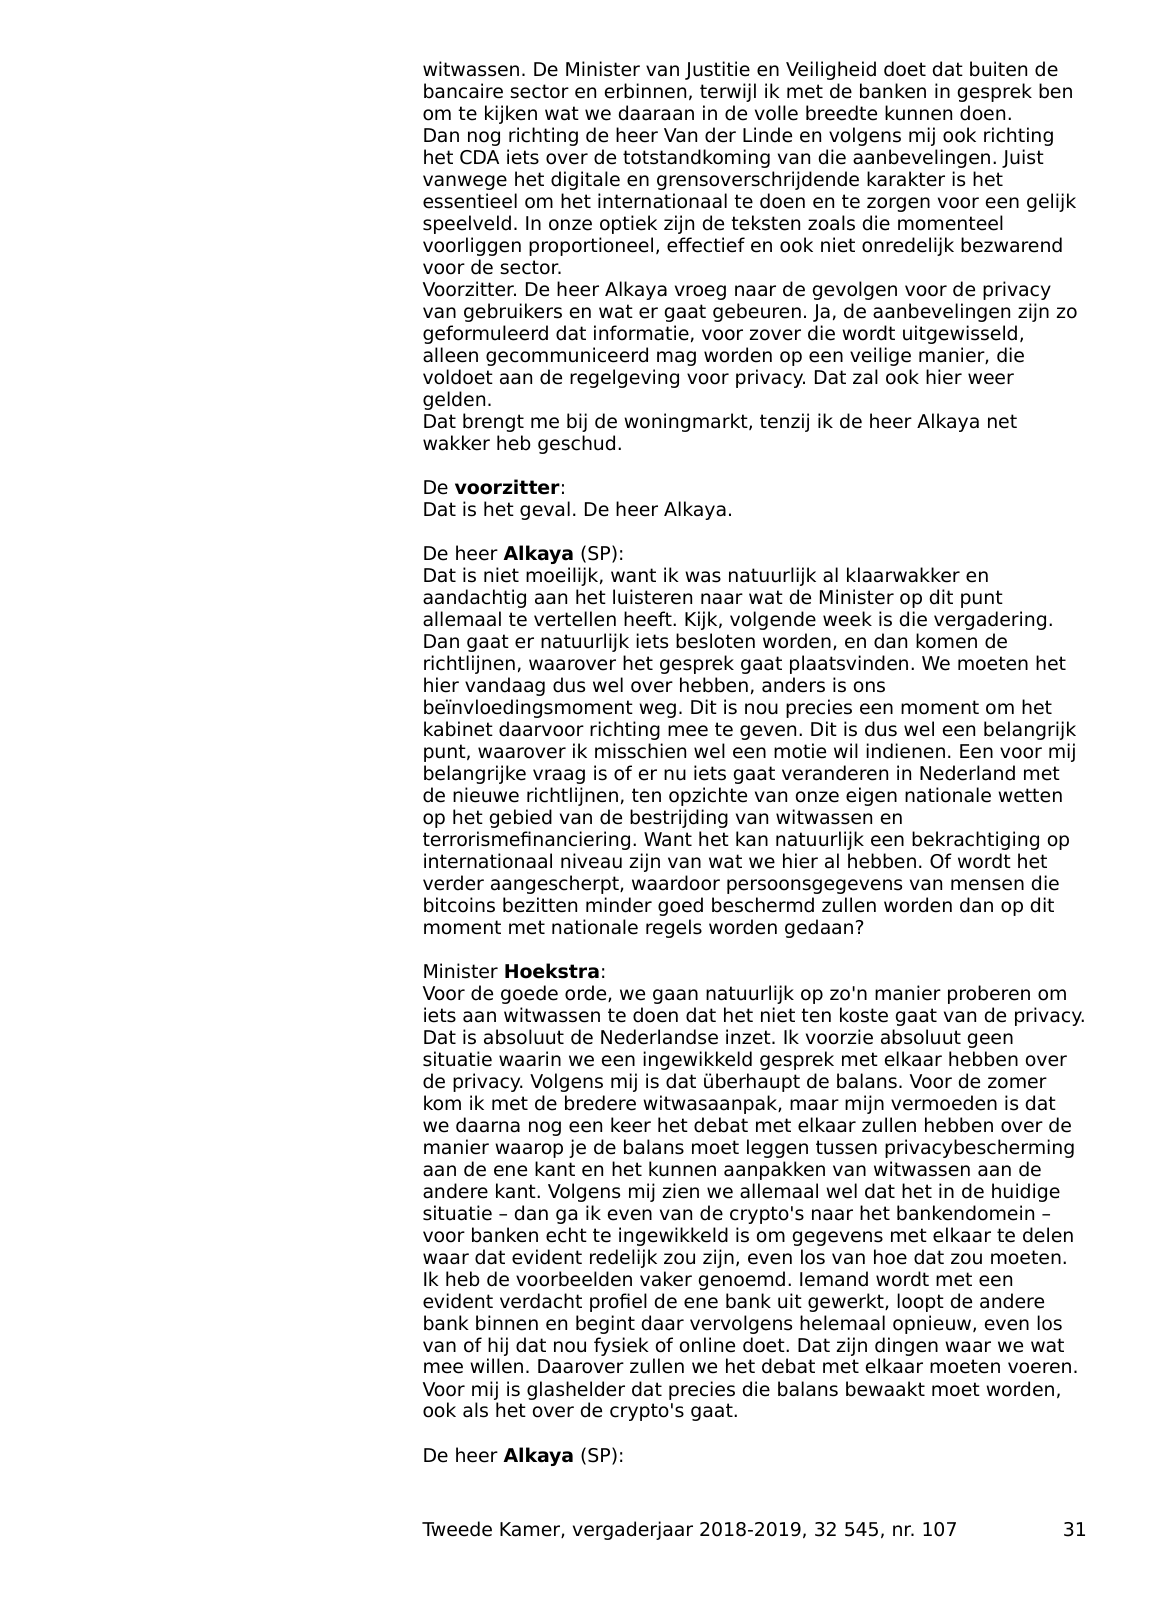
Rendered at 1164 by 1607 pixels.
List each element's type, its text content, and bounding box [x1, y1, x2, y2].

text Voorzitter. De heer Alkaya vroeg naar de gevolgen voor de privacy van gebruikers en wat er gaat gebeuren. Ja, de aanbevelingen zijn zo geformuleerd dat informatie, voor zover die wordt uitgewisseld, alleen gecommuniceerd mag worden op een veilige manier, die voldoet aan de regelgeving voor privacy. Dat zal ook hier weer gelden. [422, 279, 1087, 411]
text Dat brengt me bij de woningmarkt, tenzij ik de heer Alkaya net wakker heb geschud. [422, 411, 1087, 455]
text De voorzitter: [422, 477, 1087, 499]
text Dan nog richting de heer Van der Linde en volgens mij ook richting het CDA iets over de totstandkoming van die aanbevelingen. Juist vanwege het digitale en grensoverschrijdende karakter is het essentieel om het internationaal te doen en te zorgen voor een gelijk speelveld. In onze optiek zijn de teksten zoals die momenteel voorliggen proportioneel, effectief en ook niet onredelijk bezwarend voor de sector. [422, 125, 1087, 279]
text Dat is het geval. De heer Alkaya. [422, 499, 1087, 521]
text De heer Alkaya (SP): [422, 543, 1087, 565]
text witwassen. De Minister van Justitie en Veiligheid doet dat buiten de bancaire sector en erbinnen, terwijl ik met de banken in gesprek ben om te kijken wat we daaraan in de volle breedte kunnen doen. [422, 59, 1087, 125]
text De heer Alkaya (SP): [422, 1444, 1087, 1467]
text Minister Hoekstra: [422, 961, 1087, 983]
text Voor de goede orde, we gaan natuurlijk op zo'n manier proberen om iets aan witwassen te doen dat het niet ten koste gaat van de privacy. Dat is absoluut de Nederlandse inzet. Ik voorzie absoluut geen situatie waarin we een ingewikkeld gesprek met elkaar hebben over de privacy. Volgens mij is dat überhaupt de balans. Voor de zomer kom ik met de bredere witwasaanpak, maar mijn vermoeden is dat we daarna nog een keer het debat met elkaar zullen hebben over de manier waarop je de balans moet leggen tussen privacybescherming aan de ene kant en het kunnen aanpakken van witwassen aan de andere kant. Volgens mij zien we allemaal wel dat het in de huidige situatie – dan ga ik even van de crypto's naar het bankendomein – voor banken echt te ingewikkeld is om gegevens met elkaar te delen waar dat evident redelijk zou zijn, even los van hoe dat zou moeten. Ik heb de voorbeelden vaker genoemd. Iemand wordt met een evident verdacht profiel de ene bank uit gewerkt, loopt de andere bank binnen en begint daar vervolgens helemaal opnieuw, even los van of hij dat nou fysiek of online doet. Dat zijn dingen waar we wat mee willen. Daarover zullen we het debat met elkaar moeten voeren. Voor mij is glashelder dat precies die balans bewaakt moet worden, ook als het over de crypto's gaat. [422, 983, 1087, 1422]
text Dat is niet moeilijk, want ik was natuurlijk al klaarwakker en aandachtig aan het luisteren naar wat de Minister op dit punt allemaal te vertellen heeft. Kijk, volgende week is die vergadering. Dan gaat er natuurlijk iets besloten worden, en dan komen de richtlijnen, waarover het gesprek gaat plaatsvinden. We moeten het hier vandaag dus wel over hebben, anders is ons beïnvloedingsmoment weg. Dit is nou precies een moment om het kabinet daarvoor richting mee te geven. Dit is dus wel een belangrijk punt, waarover ik misschien wel een motie wil indienen. Een voor mij belangrijke vraag is of er nu iets gaat veranderen in Nederland met de nieuwe richtlijnen, ten opzichte van onze eigen nationale wetten op het gebied van de bestrijding van witwassen en terrorismefinanciering. Want het kan natuurlijk een bekrachtiging op internationaal niveau zijn van wat we hier al hebben. Of wordt het verder aangescherpt, waardoor persoonsgegevens van mensen die bitcoins bezitten minder goed beschermd zullen worden dan op dit moment met nationale regels worden gedaan? [422, 565, 1087, 939]
